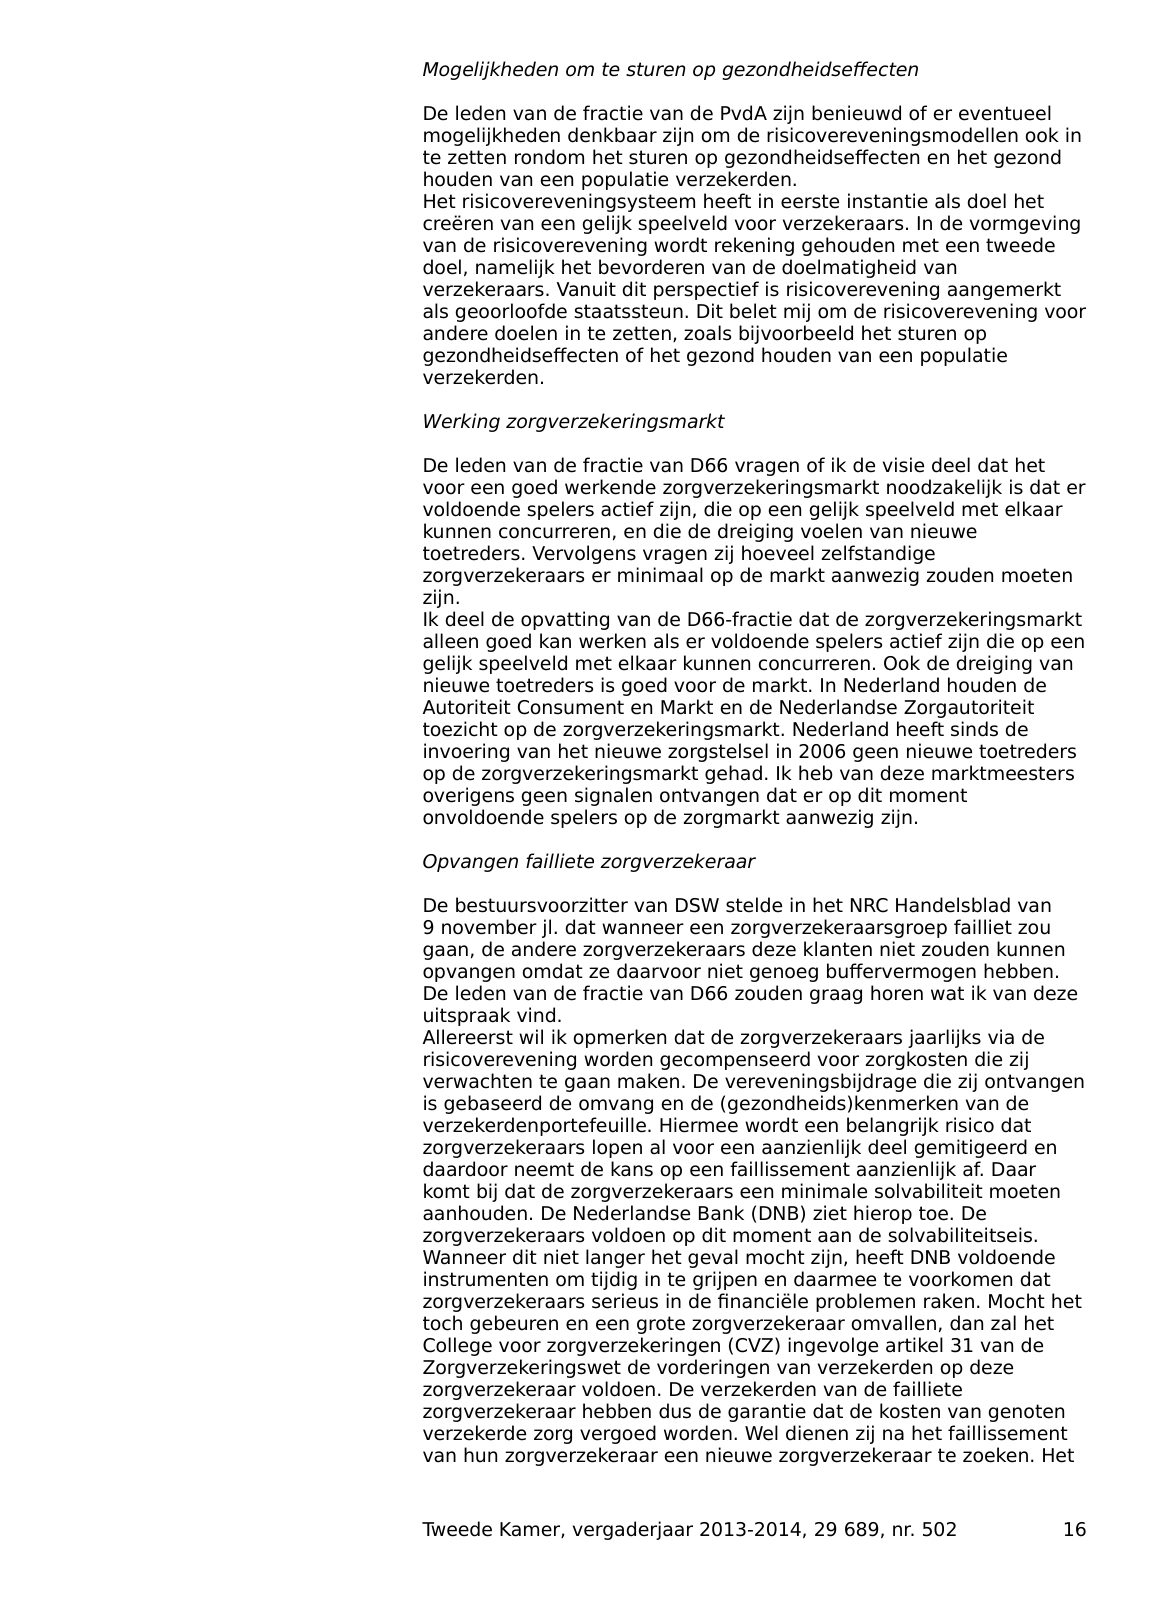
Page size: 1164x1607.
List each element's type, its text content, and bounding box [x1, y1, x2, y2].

text Ik deel de opvatting van de D66-fractie dat de zorgverzekeringsmarkt alleen goed kan werken als er voldoende spelers actief zijn die op een gelijk speelveld met elkaar kunnen concurreren. Ook de dreiging van nieuwe toetreders is goed voor de markt. In Nederland houden de Autoriteit Consument en Markt en de Nederlandse Zorgautoriteit toezicht op de zorgverzekeringsmarkt. Nederland heeft sinds de invoering van het nieuwe zorgstelsel in 2006 geen nieuwe toetreders op de zorgverzekeringsmarkt gehad. Ik heb van deze marktmeesters overigens geen signalen ontvangen dat er op dit moment onvoldoende spelers op de zorgmarkt aanwezig zijn. [422, 609, 1087, 829]
subtitle Mogelijkheden om te sturen op gezondheidseffecten [422, 59, 1087, 81]
text Het risicovereveningsysteem heeft in eerste instantie als doel het creëren van een gelijk speelveld voor verzekeraars. In de vormgeving van de risicoverevening wordt rekening gehouden met een tweede doel, namelijk het bevorderen van de doelmatigheid van verzekeraars. Vanuit dit perspectief is risicoverevening aangemerkt als geoorloofde staatssteun. Dit belet mij om de risicoverevening voor andere doelen in te zetten, zoals bijvoorbeeld het sturen op gezondheidseffecten of het gezond houden van een populatie verzekerden. [422, 191, 1087, 389]
text De leden van de fractie van D66 vragen of ik de visie deel dat het voor een goed werkende zorgverzekeringsmarkt noodzakelijk is dat er voldoende spelers actief zijn, die op een gelijk speelveld met elkaar kunnen concurreren, en die de dreiging voelen van nieuwe toetreders. Vervolgens vragen zij hoeveel zelfstandige zorgverzekeraars er minimaal op de markt aanwezig zouden moeten zijn. [422, 455, 1087, 609]
subtitle Opvangen failliete zorgverzekeraar [422, 851, 1087, 873]
text Allereerst wil ik opmerken dat de zorgverzekeraars jaarlijks via de risicoverevening worden gecompenseerd voor zorgkosten die zij verwachten te gaan maken. De vereveningsbijdrage die zij ontvangen is gebaseerd de omvang en de (gezondheids)kenmerken van de verzekerdenportefeuille. Hiermee wordt een belangrijk risico dat zorgverzekeraars lopen al voor een aanzienlijk deel gemitigeerd en daardoor neemt de kans op een faillissement aanzienlijk af. Daar komt bij dat de zorgverzekeraars een minimale solvabiliteit moeten aanhouden. De Nederlandse Bank (DNB) ziet hierop toe. De zorgverzekeraars voldoen op dit moment aan de solvabiliteitseis. Wanneer dit niet langer het geval mocht zijn, heeft DNB voldoende instrumenten om tijdig in te grijpen en daarmee te voorkomen dat zorgverzekeraars serieus in de financiële problemen raken. Mocht het toch gebeuren en een grote zorgverzekeraar omvallen, dan zal het College voor zorgverzekeringen (CVZ) ingevolge artikel 31 van de Zorgverzekeringswet de vorderingen van verzekerden op deze zorgverzekeraar voldoen. De verzekerden van de failliete zorgverzekeraar hebben dus de garantie dat de kosten van genoten verzekerde zorg vergoed worden. Wel dienen zij na het faillissement van hun zorgverzekeraar een nieuwe zorgverzekeraar te zoeken. Het [422, 1027, 1087, 1467]
subtitle Werking zorgverzekeringsmarkt [422, 411, 1087, 433]
text De bestuursvoorzitter van DSW stelde in het NRC Handelsblad van 9 november jl. dat wanneer een zorgverzekeraarsgroep failliet zou gaan, de andere zorgverzekeraars deze klanten niet zouden kunnen opvangen omdat ze daarvoor niet genoeg buffervermogen hebben. De leden van de fractie van D66 zouden graag horen wat ik van deze uitspraak vind. [422, 895, 1087, 1027]
text De leden van de fractie van de PvdA zijn benieuwd of er eventueel mogelijkheden denkbaar zijn om de risicovereveningsmodellen ook in te zetten rondom het sturen op gezondheidseffecten en het gezond houden van een populatie verzekerden. [422, 103, 1087, 191]
